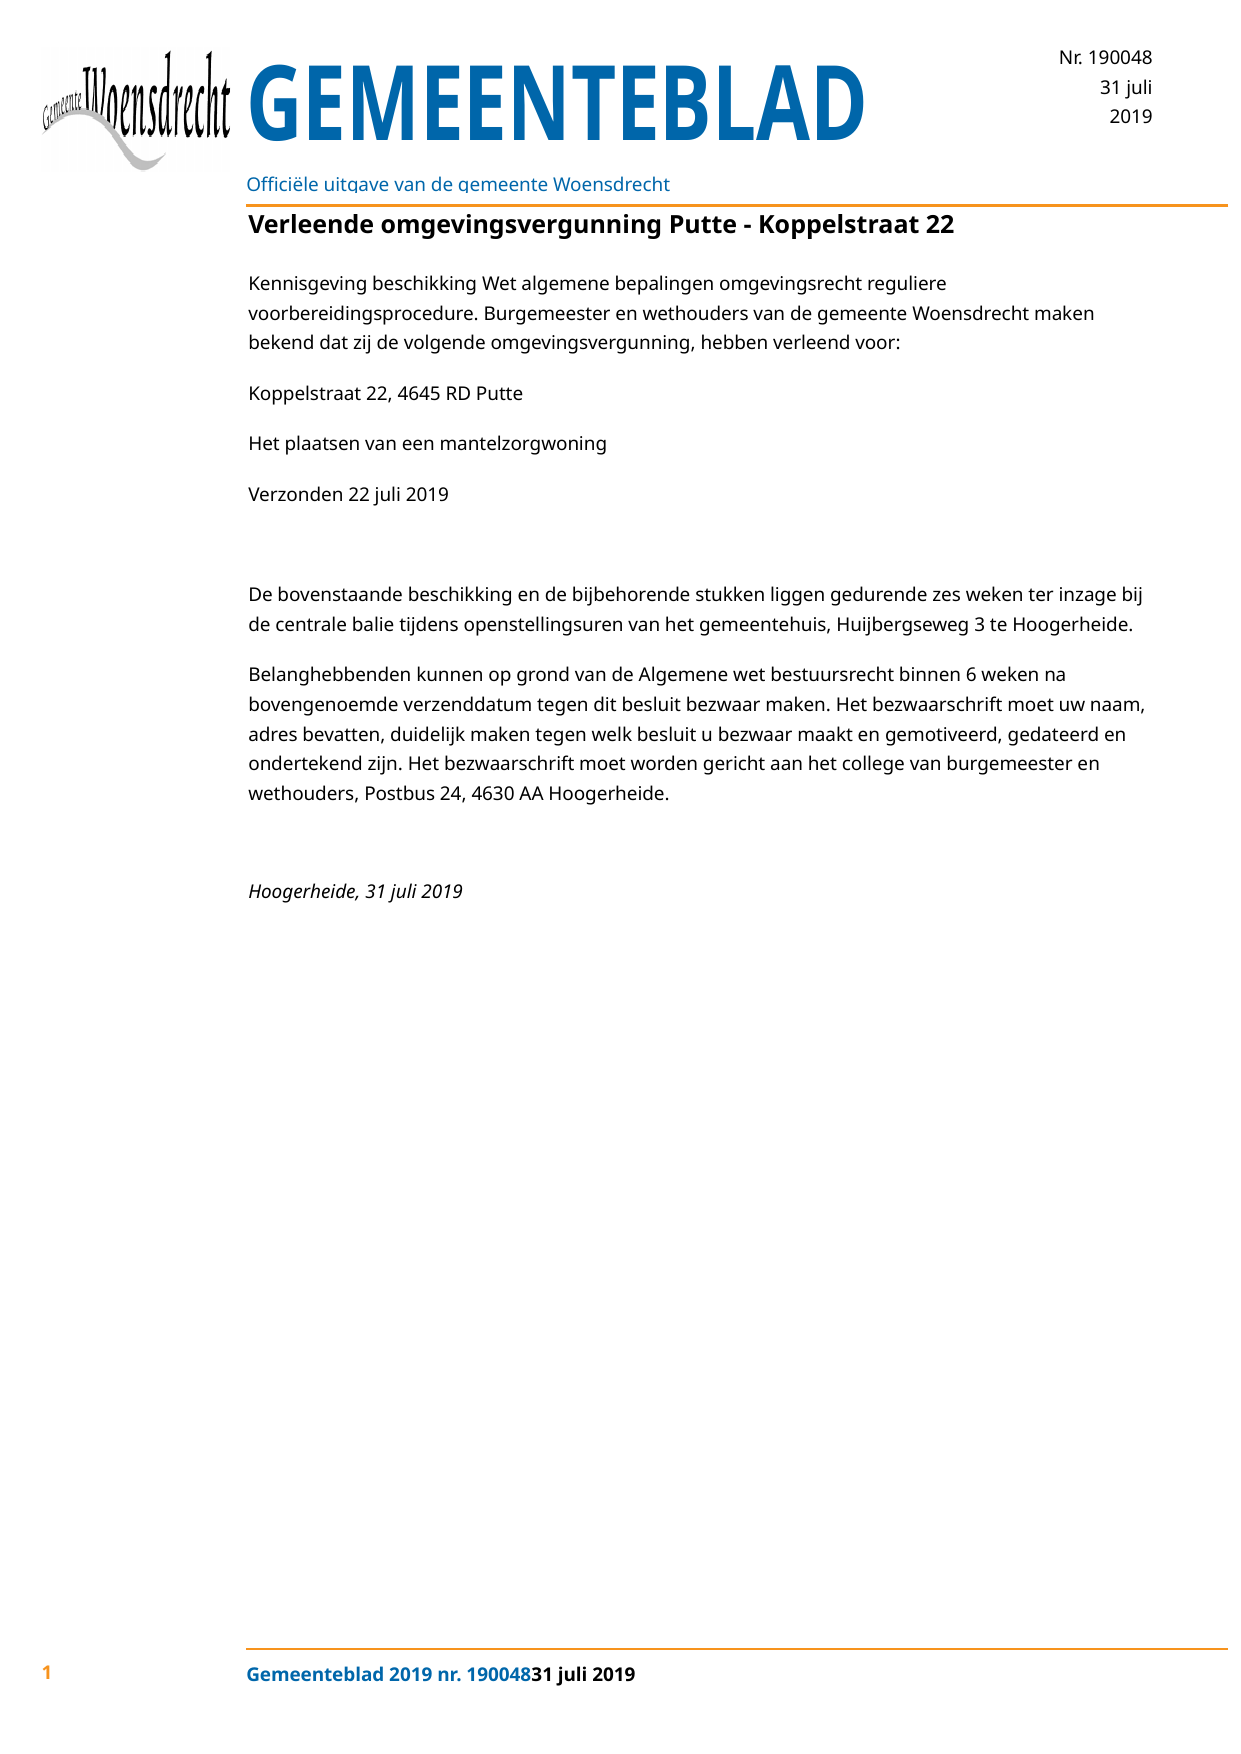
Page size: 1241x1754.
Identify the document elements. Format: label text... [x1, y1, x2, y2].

text Hoogerheide, 31 juli 2019 [248, 878, 1152, 904]
text Verzonden 22 juli 2019 [248, 481, 1152, 506]
text Belanghebbenden kunnen op grond van de Algemene wet bestuursrecht binnen 6 weken na bovengenoemde verzenddatum tegen dit besluit bezwaar maken. Het bezwaarschrift moet uw naam, adres bevatten, duidelijk maken tegen welk besluit u bezwaar maakt en gemotiveerd, gedateerd en ondertekend zijn. Het bezwaarschrift moet worden gericht aan het college van burgemeester en wethouders, Postbus 24, 4630 AA Hoogerheide. [248, 662, 1152, 806]
text Koppelstraat 22, 4645 RD Putte [248, 380, 1152, 406]
text Verleende omgevingsvergunning Putte - Koppelstraat 22 [248, 207, 1152, 241]
text De bovenstaande beschikking en de bijbehorende stukken liggen gedurende zes weken ter inzage bij de centrale balie tijdens openstellingsuren van het gemeentehuis, Huijbergseweg 3 te Hoogerheide. [248, 582, 1152, 637]
picture [41, 47, 231, 172]
text Kennisgeving beschikking Wet algemene bepalingen omgevingsrecht reguliere voorbereidingsprocedure. Burgemeester en wethouders van de gemeente Woensdrecht maken bekend dat zij de volgende omgevingsvergunning, hebben verleend voor: [248, 270, 1152, 355]
text Het plaatsen van een mantelzorgwoning [248, 430, 1152, 456]
